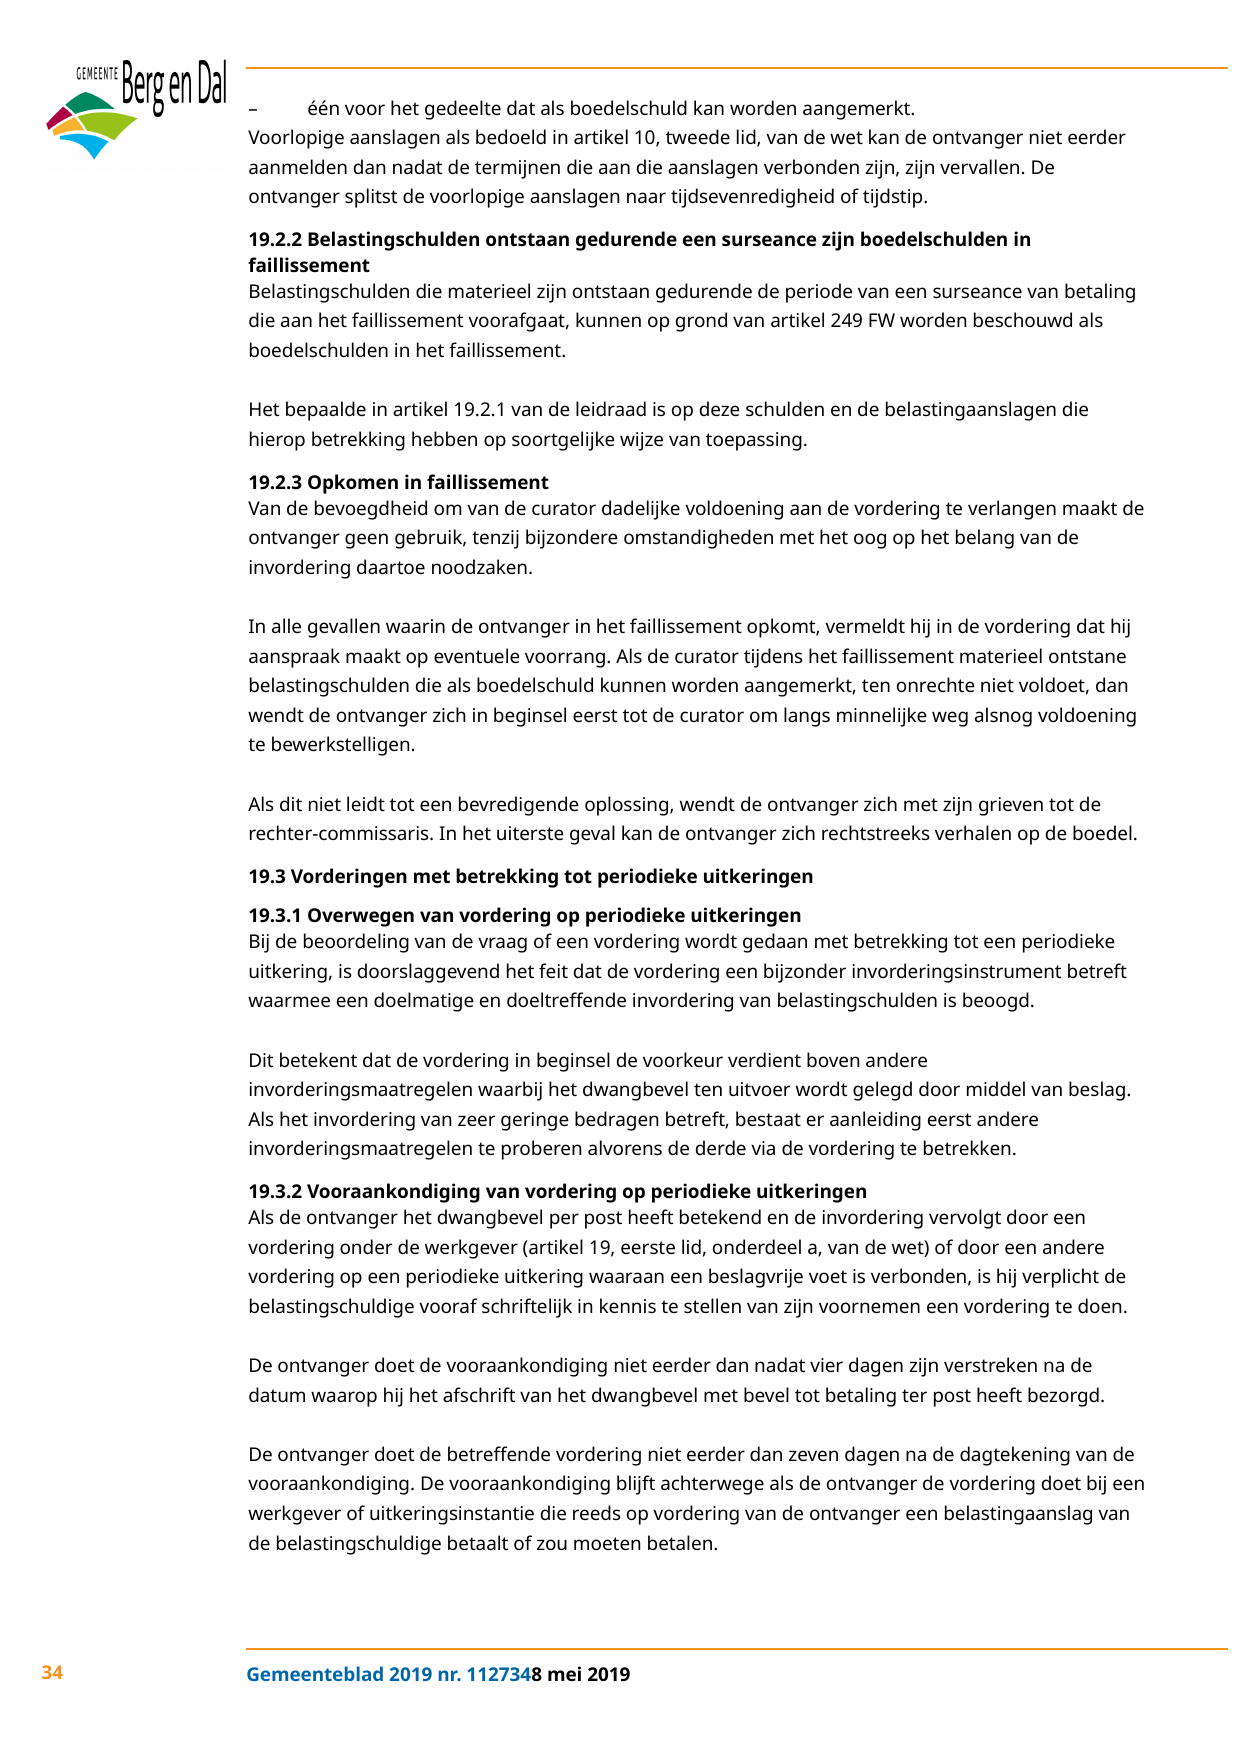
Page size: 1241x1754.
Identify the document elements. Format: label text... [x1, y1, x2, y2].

text 19.3 Vorderingen met betrekking tot periodieke uitkeringen [248, 863, 1152, 889]
text Dit betekent dat de vordering in beginsel de voorkeur verdient boven andere invorderingsmaatregelen waarbij het dwangbevel ten uitvoer wordt gelegd door middel van beslag. Als het invordering van zeer geringe bedragen betreft, bestaat er aanleiding eerst andere invorderingsmaatregelen te proberen alvorens de derde via de vordering te betrekken. [248, 1047, 1152, 1161]
picture [41, 47, 231, 172]
text Bij de beoordeling van de vraag of een vordering wordt gedaan met betrekking tot een periodieke uitkering, is doorslaggevend het feit dat de vordering een bijzonder invorderingsinstrument betreft waarmee een doelmatige en doeltreffende invordering van belastingschulden is beoogd. [248, 928, 1152, 1013]
text 19.2.3 Opkomen in faillissement [248, 469, 1152, 495]
list één voor het gedeelte dat als boedelschuld kan worden aangemerkt. [248, 95, 1152, 121]
text Als dit niet leidt tot een bevredigende oplossing, wendt de ontvanger zich met zijn grieven tot de rechter-commissaris. In het uiterste geval kan de ontvanger zich rechtstreeks verhalen op de boedel. [248, 791, 1152, 846]
text Het bepaalde in artikel 19.2.1 van de leidraad is op deze schulden en de belastingaanslagen die hierop betrekking hebben op soortgelijke wijze van toepassing. [248, 396, 1152, 452]
text Van de bevoegdheid om van de curator dadelijke voldoening aan de vordering te verlangen maakt de ontvanger geen gebruik, tenzij bijzondere omstandigheden met het oog op het belang van de invordering daartoe noodzaken. [248, 495, 1152, 580]
text 19.3.2 Vooraankondiging van vordering op periodieke uitkeringen [248, 1179, 1152, 1204]
text Voorlopige aanslagen als bedoeld in artikel 10, tweede lid, van de wet kan de ontvanger niet eerder aanmelden dan nadat de termijnen die aan die aanslagen verbonden zijn, zijn vervallen. De ontvanger splitst de voorlopige aanslagen naar tijdsevenredigheid of tijdstip. [248, 124, 1152, 209]
text 19.2.2 Belastingschulden ontstaan gedurende een surseance zijn boedelschulden in faillissement [248, 227, 1152, 278]
text 19.3.1 Overwegen van vordering op periodieke uitkeringen [248, 903, 1152, 928]
text Belastingschulden die materieel zijn ontstaan gedurende de periode van een surseance van betaling die aan het faillissement voorafgaat, kunnen op grond van artikel 249 FW worden beschouwd als boedelschulden in het faillissement. [248, 278, 1152, 363]
text De ontvanger doet de vooraankondiging niet eerder dan nadat vier dagen zijn verstreken na de datum waarop hij het afschrift van het dwangbevel met bevel tot betaling ter post heeft bezorgd. [248, 1352, 1152, 1408]
text In alle gevallen waarin de ontvanger in het faillissement opkomt, vermeldt hij in de vordering dat hij aanspraak maakt op eventuele voorrang. Als de curator tijdens het faillissement materieel ontstane belastingschulden die als boedelschuld kunnen worden aangemerkt, ten onrechte niet voldoet, dan wendt de ontvanger zich in beginsel eerst tot de curator om langs minnelijke weg alsnog voldoening te bewerkstelligen. [248, 613, 1152, 757]
text Als de ontvanger het dwangbevel per post heeft betekend en de invordering vervolgt door een vordering onder de werkgever (artikel 19, eerste lid, onderdeel a, van de wet) of door een andere vordering op een periodieke uitkering waaraan een beslagvrije voet is verbonden, is hij verplicht de belastingschuldige vooraf schriftelijk in kennis te stellen van zijn voornemen een vordering te doen. [248, 1204, 1152, 1319]
text De ontvanger doet de betreffende vordering niet eerder dan zeven dagen na de dagtekening van de vooraankondiging. De vooraankondiging blijft achterwege als de ontvanger de vordering doet bij een werkgever of uitkeringsinstantie die reeds op vordering van de ontvanger een belastingaanslag van de belastingschuldige betaalt of zou moeten betalen. [248, 1441, 1152, 1556]
